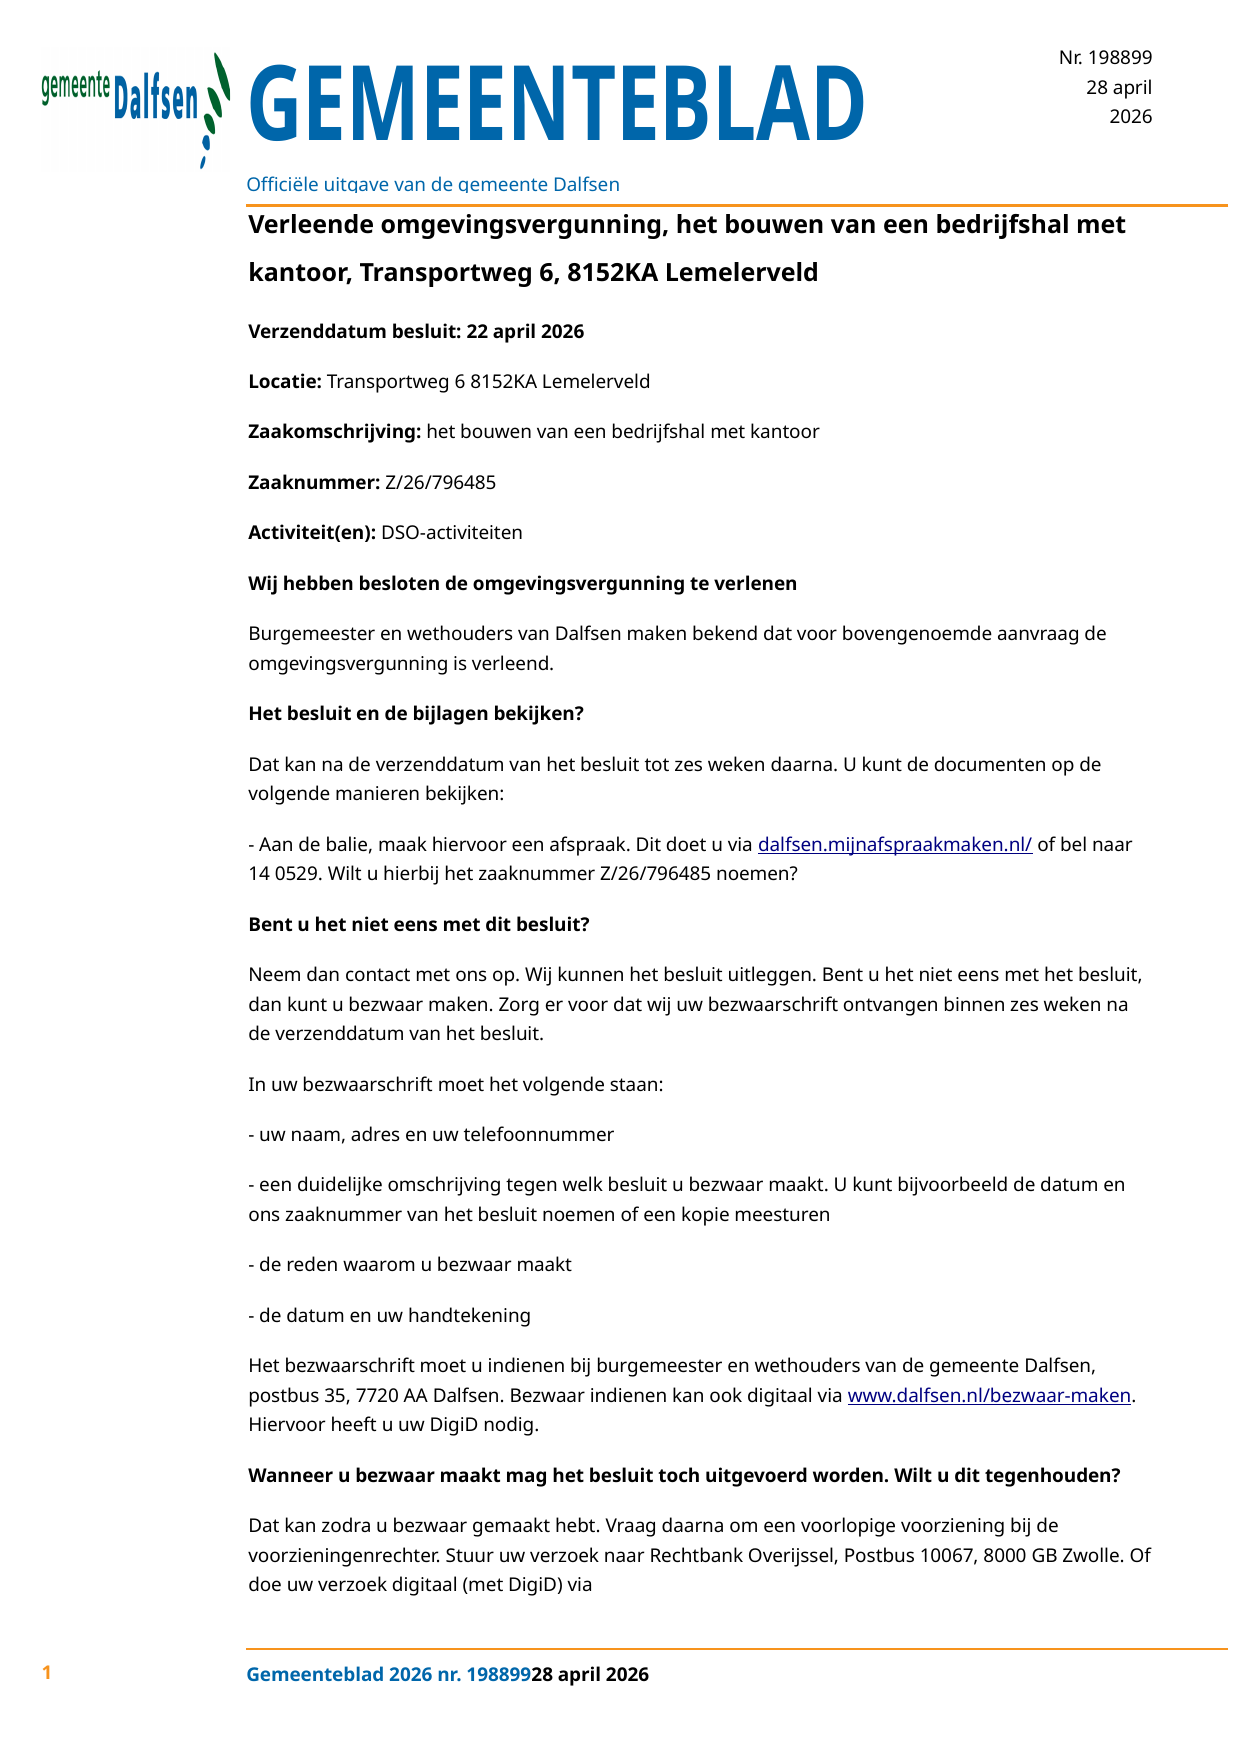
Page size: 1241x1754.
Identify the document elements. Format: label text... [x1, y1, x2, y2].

picture [41, 47, 231, 172]
text Verleende omgevingsvergunning, het bouwen van een bedrijfshal met kantoor, Transportweg 6, 8152KA Lemelerveld [248, 207, 1152, 288]
text - de reden waarom u bezwaar maakt [248, 1252, 1152, 1277]
text In uw bezwaarschrift moet het volgende staan: [248, 1071, 1152, 1097]
text Verzenddatum besluit: 22 april 2026 [248, 318, 1152, 344]
text - uw naam, adres en uw telefoonnummer [248, 1121, 1152, 1147]
text Neem dan contact met ons op. Wij kunnen het besluit uitleggen. Bent u het niet eens met het besluit, dan kunt u bezwaar maken. Zorg er voor dat wij uw bezwaarschrift ontvangen binnen zes weken na de verzenddatum van het besluit. [248, 961, 1152, 1046]
text - Aan de balie, maak hiervoor een afspraak. Dit doet u via dalfsen.mijnafspraakmaken.nl/ of bel naar 14 0529. Wilt u hierbij het zaaknummer Z/26/796485 noemen? [248, 831, 1152, 886]
text Locatie: Transportweg 6 8152KA Lemelerveld [248, 368, 1152, 394]
text Bent u het niet eens met dit besluit? [248, 911, 1152, 937]
text Dat kan zodra u bezwaar gemaakt hebt. Vraag daarna om een voorlopige voorziening bij de voorzieningenrechter. Stuur uw verzoek naar Rechtbank Overijssel, Postbus 10067, 8000 GB Zwolle. Of doe uw verzoek digitaal (met DigiD) via [248, 1512, 1152, 1597]
text Het bezwaarschrift moet u indienen bij burgemeester en wethouders van de gemeente Dalfsen, postbus 35, 7720 AA Dalfsen. Bezwaar indienen kan ook digitaal via www.dalfsen.nl/bezwaar-maken. Hiervoor heeft u uw DigiD nodig. [248, 1352, 1152, 1437]
text Dat kan na de verzenddatum van het besluit tot zes weken daarna. U kunt de documenten op de volgende manieren bekijken: [248, 751, 1152, 806]
text - een duidelijke omschrijving tegen welk besluit u bezwaar maakt. U kunt bijvoorbeeld de datum en ons zaaknummer van het besluit noemen of een kopie meesturen [248, 1172, 1152, 1227]
text - de datum en uw handtekening [248, 1302, 1152, 1328]
text Het besluit en de bijlagen bekijken? [248, 700, 1152, 726]
text Wanneer u bezwaar maakt mag het besluit toch uitgevoerd worden. Wilt u dit tegenhouden? [248, 1462, 1152, 1488]
text Zaakomschrijving: het bouwen van een bedrijfshal met kantoor [248, 419, 1152, 444]
text Zaaknummer: Z/26/796485 [248, 469, 1152, 495]
text Wij hebben besloten de omgevingsvergunning te verlenen [248, 570, 1152, 596]
text Activiteit(en): DSO-activiteiten [248, 519, 1152, 545]
text Burgemeester en wethouders van Dalfsen maken bekend dat voor bovengenoemde aanvraag de omgevingsvergunning is verleend. [248, 620, 1152, 676]
